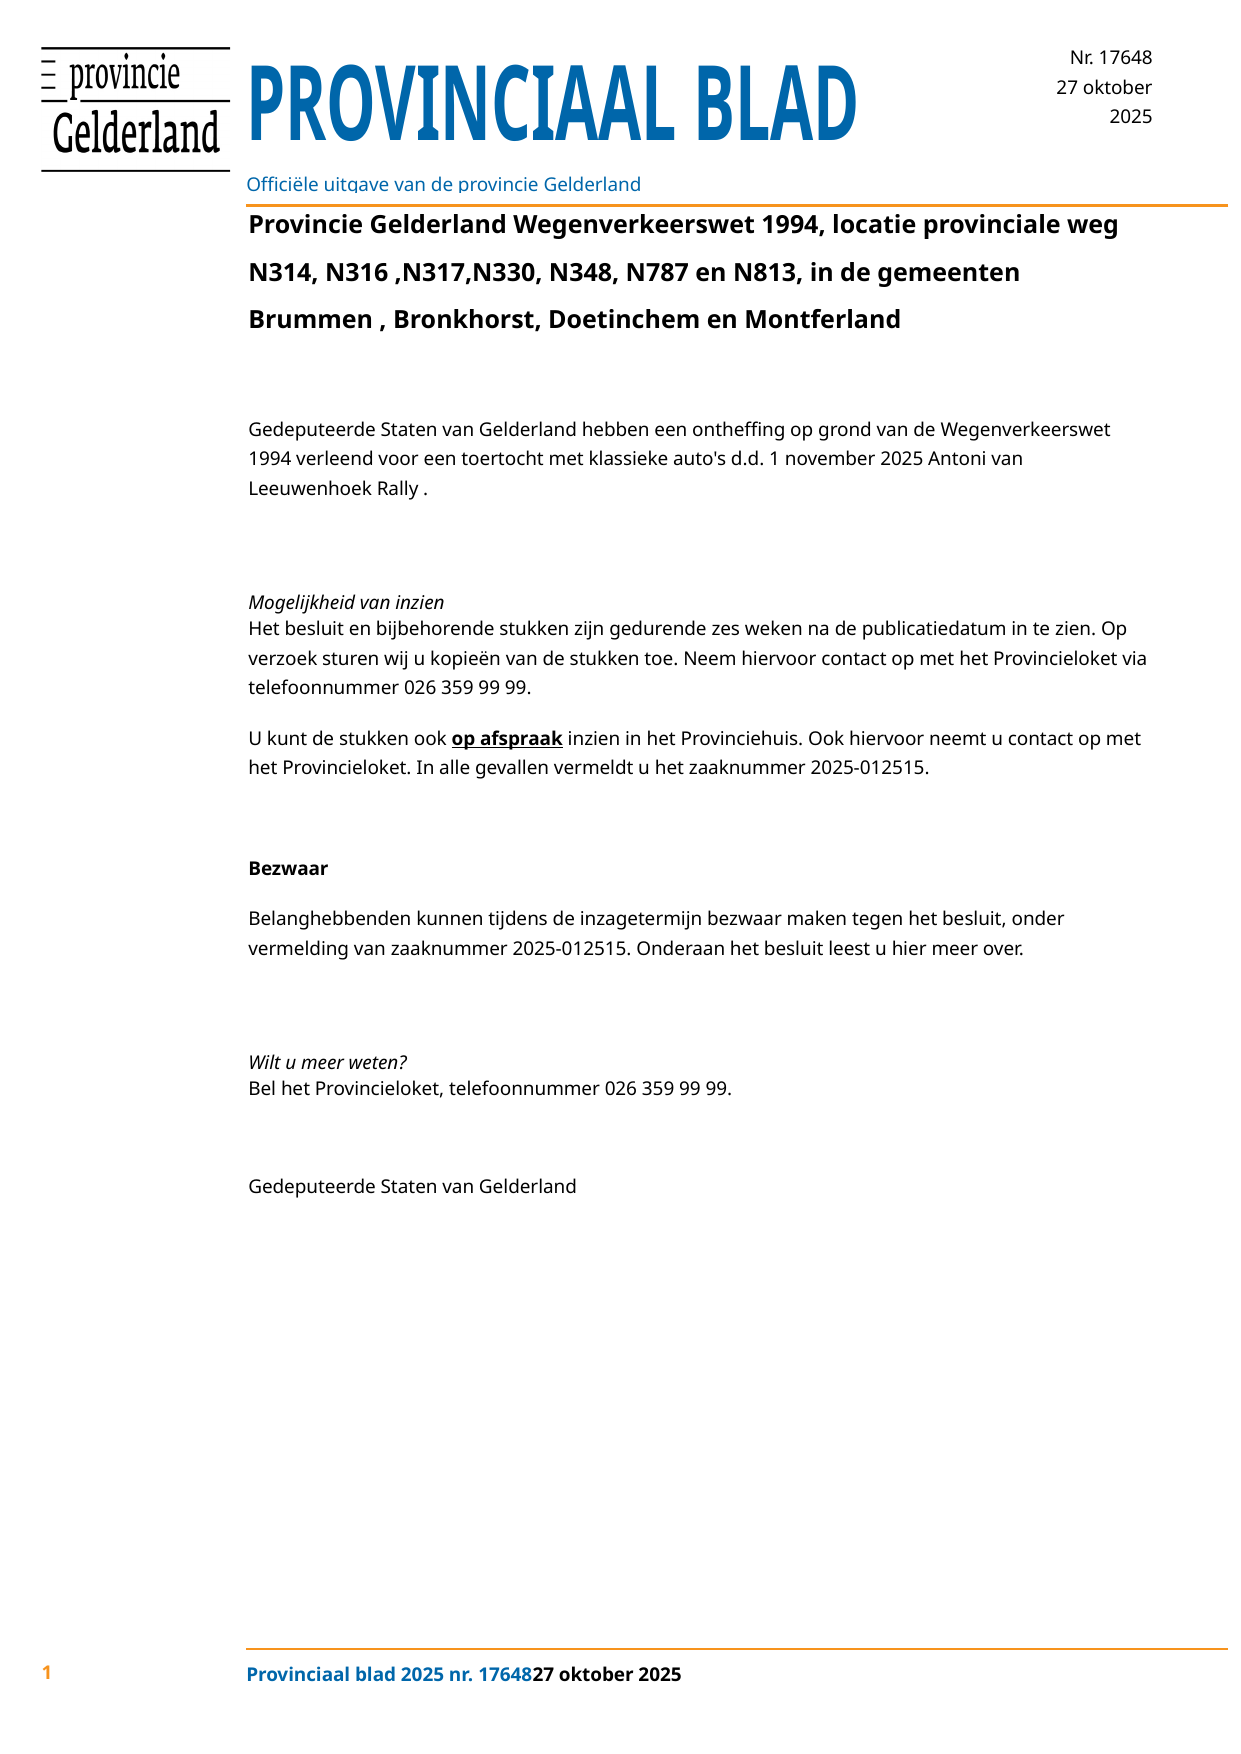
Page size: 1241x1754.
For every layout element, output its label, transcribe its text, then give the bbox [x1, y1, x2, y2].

text Belanghebbenden kunnen tijdens de inzagetermijn bezwaar maken tegen het besluit, onder vermelding van zaaknummer 2025-012515. Onderaan het besluit leest u hier meer over. [248, 906, 1152, 961]
text Gedeputeerde Staten van Gelderland [248, 1173, 1152, 1199]
text Bel het Provincieloket, telefoonnummer 026 359 99 99. [248, 1075, 1152, 1101]
text Wilt u meer weten? [248, 1049, 1152, 1075]
text Gedeputeerde Staten van Gelderland hebben een ontheffing op grond van de Wegenverkeerswet 1994 verleend voor een toertocht met klassieke auto's d.d. 1 november 2025 Antoni van Leeuwenhoek Rally . [248, 416, 1152, 501]
picture [41, 47, 231, 172]
text Bezwaar [248, 855, 1152, 881]
text U kunt de stukken ook op afspraak inzien in het Provinciehuis. Ook hiervoor neemt u contact op met het Provincieloket. In alle gevallen vermeldt u het zaaknummer 2025-012515. [248, 725, 1152, 780]
text Provincie Gelderland Wegenverkeerswet 1994, locatie provinciale weg N314, N316 ,N317,N330, N348, N787 en N813, in de gemeenten Brummen , Bronkhorst, Doetinchem en Montferland [248, 207, 1152, 336]
text Het besluit en bijbehorende stukken zijn gedurende zes weken na de publicatiedatum in te zien. Op verzoek sturen wij u kopieën van de stukken toe. Neem hiervoor contact op met het Provincieloket via telefoonnummer 026 359 99 99. [248, 615, 1152, 700]
text Mogelijkheid van inzien [248, 589, 1152, 615]
